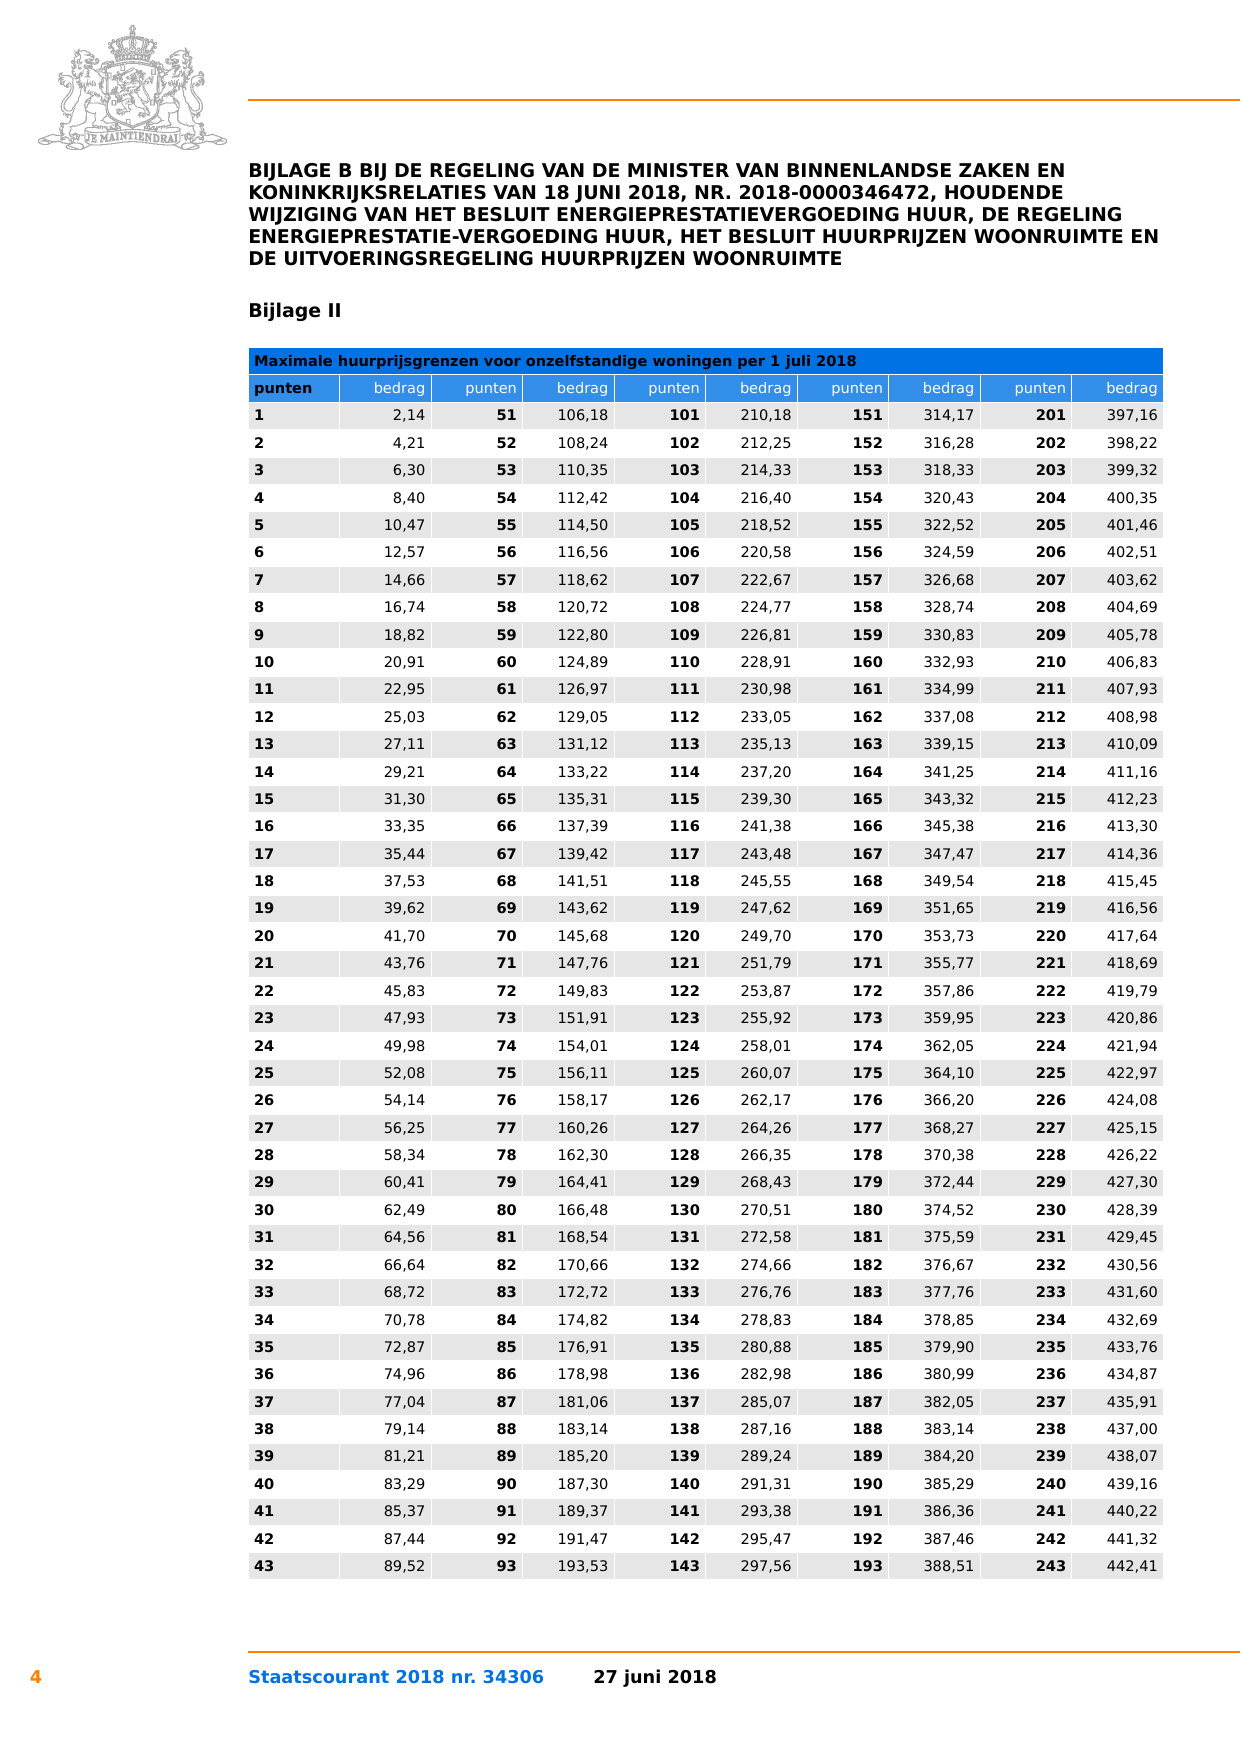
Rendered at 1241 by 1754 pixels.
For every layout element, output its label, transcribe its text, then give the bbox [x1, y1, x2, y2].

table_cell 207 [981, 567, 1071, 593]
table_cell 262,17 [706, 1088, 797, 1114]
table_cell 124,89 [523, 649, 614, 676]
table_cell bedrag [340, 375, 431, 402]
table_cell 127 [615, 1115, 705, 1141]
table_cell 26 [249, 1088, 339, 1114]
table_cell punten [249, 375, 339, 402]
table_cell 134 [615, 1307, 705, 1333]
table_cell 133,22 [523, 759, 614, 785]
table_cell 111 [615, 677, 705, 703]
table_cell 251,79 [706, 951, 797, 977]
table_cell 174,82 [523, 1307, 614, 1333]
table_cell 349,54 [889, 868, 980, 895]
table_cell 238 [981, 1416, 1071, 1443]
table_cell 151 [798, 403, 888, 429]
table_cell 218,52 [706, 512, 797, 538]
table_cell 90 [432, 1471, 522, 1497]
table_cell 72 [432, 978, 522, 1004]
table_cell 428,39 [1072, 1197, 1163, 1223]
table_cell 162 [798, 704, 888, 730]
table_cell 151,91 [523, 1005, 614, 1032]
table_cell 222,67 [706, 567, 797, 593]
table_cell 224 [981, 1033, 1071, 1059]
table_cell 60 [432, 649, 522, 676]
table_cell 220,58 [706, 540, 797, 566]
table_cell 237 [981, 1389, 1071, 1415]
table_cell 233 [981, 1279, 1071, 1306]
table_cell 80 [432, 1197, 522, 1223]
table_cell 85 [432, 1334, 522, 1360]
table_cell 106,18 [523, 403, 614, 429]
table_cell 401,46 [1072, 512, 1163, 538]
table_cell 6,30 [340, 458, 431, 484]
table_cell 432,69 [1072, 1307, 1163, 1333]
table_cell 58 [432, 594, 522, 621]
table_cell 206 [981, 540, 1071, 566]
table_cell 116 [615, 814, 705, 840]
table_cell 108 [615, 594, 705, 621]
table_cell 13 [249, 731, 339, 758]
table_cell 408,98 [1072, 704, 1163, 730]
table_cell 52 [432, 430, 522, 456]
table_cell 160,26 [523, 1115, 614, 1141]
table_cell 47,93 [340, 1005, 431, 1032]
table_cell 39 [249, 1444, 339, 1470]
table_cell 276,76 [706, 1279, 797, 1306]
table_cell 332,93 [889, 649, 980, 676]
table_cell 297,56 [706, 1553, 797, 1579]
table_cell 417,64 [1072, 923, 1163, 949]
table_cell 235 [981, 1334, 1071, 1360]
table_cell 154 [798, 485, 888, 511]
table_cell 103 [615, 458, 705, 484]
table_cell 240 [981, 1471, 1071, 1497]
table_cell 180 [798, 1197, 888, 1223]
table_cell 45,83 [340, 978, 431, 1004]
table_cell 226 [981, 1088, 1071, 1114]
table_cell 410,09 [1072, 731, 1163, 758]
table_cell 162,30 [523, 1142, 614, 1169]
table_cell 189,37 [523, 1499, 614, 1525]
table_cell 382,05 [889, 1389, 980, 1415]
table_cell punten [615, 375, 705, 402]
table_cell 183 [798, 1279, 888, 1306]
table_header Maximale huurprijsgrenzen voor onzelfstandige woningen per 1 juli 2018 [249, 348, 1163, 374]
table_cell 378,85 [889, 1307, 980, 1333]
table_cell 178,98 [523, 1361, 614, 1388]
table_cell 188 [798, 1416, 888, 1443]
table_cell 141,51 [523, 868, 614, 895]
table_cell 386,36 [889, 1499, 980, 1525]
table_cell 419,79 [1072, 978, 1163, 1004]
table_cell 149,83 [523, 978, 614, 1004]
table_cell 215 [981, 786, 1071, 812]
table_cell 385,29 [889, 1471, 980, 1497]
table_cell 217 [981, 841, 1071, 867]
table_cell 155 [798, 512, 888, 538]
table_cell 1 [249, 403, 339, 429]
table_cell 170 [798, 923, 888, 949]
table_cell 122 [615, 978, 705, 1004]
table_cell 93 [432, 1553, 522, 1579]
table_cell 7 [249, 567, 339, 593]
table_cell 230 [981, 1197, 1071, 1223]
table_cell 442,41 [1072, 1553, 1163, 1579]
table_cell 113 [615, 731, 705, 758]
table_cell 41,70 [340, 923, 431, 949]
table_cell 260,07 [706, 1060, 797, 1086]
table_cell 130 [615, 1197, 705, 1223]
table_cell 108,24 [523, 430, 614, 456]
table_cell 9 [249, 622, 339, 648]
table_cell 224,77 [706, 594, 797, 621]
table_cell 407,93 [1072, 677, 1163, 703]
table_cell 105 [615, 512, 705, 538]
table_cell 42 [249, 1526, 339, 1552]
table_cell 430,56 [1072, 1252, 1163, 1278]
table_cell 228,91 [706, 649, 797, 676]
table_cell 37,53 [340, 868, 431, 895]
table_cell 318,33 [889, 458, 980, 484]
table_cell 231 [981, 1225, 1071, 1251]
table_cell 14,66 [340, 567, 431, 593]
table_cell 289,24 [706, 1444, 797, 1470]
table_cell 282,98 [706, 1361, 797, 1388]
table_cell 74 [432, 1033, 522, 1059]
table_cell bedrag [1072, 375, 1163, 402]
table_cell 77 [432, 1115, 522, 1141]
table_cell 316,28 [889, 430, 980, 456]
table_cell 178 [798, 1142, 888, 1169]
table_cell 241,38 [706, 814, 797, 840]
table_cell 268,43 [706, 1170, 797, 1196]
table_cell 235,13 [706, 731, 797, 758]
table_cell 70 [432, 923, 522, 949]
table_cell 114,50 [523, 512, 614, 538]
table_cell 364,10 [889, 1060, 980, 1086]
table_cell 347,47 [889, 841, 980, 867]
table_cell 91 [432, 1499, 522, 1525]
table_cell 397,16 [1072, 403, 1163, 429]
table_cell 441,32 [1072, 1526, 1163, 1552]
table_cell 243,48 [706, 841, 797, 867]
table_cell 270,51 [706, 1197, 797, 1223]
table_cell 234 [981, 1307, 1071, 1333]
table_cell 3 [249, 458, 339, 484]
table_cell 233,05 [706, 704, 797, 730]
table_cell 353,73 [889, 923, 980, 949]
table_cell 16,74 [340, 594, 431, 621]
table_cell 366,20 [889, 1088, 980, 1114]
table_cell 255,92 [706, 1005, 797, 1032]
table_cell 131,12 [523, 731, 614, 758]
table_cell 33,35 [340, 814, 431, 840]
table_cell 62 [432, 704, 522, 730]
table_cell 119 [615, 896, 705, 922]
table_cell 205 [981, 512, 1071, 538]
table_cell 31,30 [340, 786, 431, 812]
table_cell 55 [432, 512, 522, 538]
table_cell 29 [249, 1170, 339, 1196]
table_cell 116,56 [523, 540, 614, 566]
table_cell 43,76 [340, 951, 431, 977]
table_cell 431,60 [1072, 1279, 1163, 1306]
table_cell 72,87 [340, 1334, 431, 1360]
table_cell 29,21 [340, 759, 431, 785]
table_cell 379,90 [889, 1334, 980, 1360]
table_cell 403,62 [1072, 567, 1163, 593]
table_cell 30 [249, 1197, 339, 1223]
table_cell 75 [432, 1060, 522, 1086]
table_cell 51 [432, 403, 522, 429]
table_cell 398,22 [1072, 430, 1163, 456]
table_cell 278,83 [706, 1307, 797, 1333]
table_cell 19 [249, 896, 339, 922]
table_cell 228 [981, 1142, 1071, 1169]
table_cell 8,40 [340, 485, 431, 511]
table_cell 66 [432, 814, 522, 840]
table_cell 88 [432, 1416, 522, 1443]
table_cell 36 [249, 1361, 339, 1388]
table_cell 77,04 [340, 1389, 431, 1415]
table_cell 328,74 [889, 594, 980, 621]
table_cell 216 [981, 814, 1071, 840]
table_cell 418,69 [1072, 951, 1163, 977]
table_cell 168,54 [523, 1225, 614, 1251]
table_cell 239,30 [706, 786, 797, 812]
table_cell 18,82 [340, 622, 431, 648]
table_cell 157 [798, 567, 888, 593]
table_cell 156 [798, 540, 888, 566]
table_cell 133 [615, 1279, 705, 1306]
table_cell 236 [981, 1361, 1071, 1388]
table_cell 427,30 [1072, 1170, 1163, 1196]
table_cell 79,14 [340, 1416, 431, 1443]
table_cell 362,05 [889, 1033, 980, 1059]
table_cell 57 [432, 567, 522, 593]
table_cell 132 [615, 1252, 705, 1278]
picture [38, 25, 227, 150]
table_cell 168 [798, 868, 888, 895]
table_cell 158,17 [523, 1088, 614, 1114]
table_cell 341,25 [889, 759, 980, 785]
table_cell 110,35 [523, 458, 614, 484]
table_cell 143,62 [523, 896, 614, 922]
table_cell 242 [981, 1526, 1071, 1552]
table_cell 126,97 [523, 677, 614, 703]
table_cell 189 [798, 1444, 888, 1470]
table_cell 204 [981, 485, 1071, 511]
table_cell 112,42 [523, 485, 614, 511]
table_cell 164 [798, 759, 888, 785]
table_cell 370,38 [889, 1142, 980, 1169]
table_cell 76 [432, 1088, 522, 1114]
table_cell 159 [798, 622, 888, 648]
table_cell 33 [249, 1279, 339, 1306]
table_cell bedrag [706, 375, 797, 402]
table_cell 213 [981, 731, 1071, 758]
table_cell 40 [249, 1471, 339, 1497]
table_cell 264,26 [706, 1115, 797, 1141]
table_cell 16 [249, 814, 339, 840]
table_cell punten [798, 375, 888, 402]
table_cell 62,49 [340, 1197, 431, 1223]
table_cell 34 [249, 1307, 339, 1333]
table_cell 229 [981, 1170, 1071, 1196]
table_cell 78 [432, 1142, 522, 1169]
table_cell 60,41 [340, 1170, 431, 1196]
table_cell 102 [615, 430, 705, 456]
table_cell 156,11 [523, 1060, 614, 1086]
table_cell 12,57 [340, 540, 431, 566]
table_cell 27,11 [340, 731, 431, 758]
table_cell 140 [615, 1471, 705, 1497]
table_cell 87 [432, 1389, 522, 1415]
table_cell 35 [249, 1334, 339, 1360]
table_cell 181,06 [523, 1389, 614, 1415]
table_cell 191 [798, 1499, 888, 1525]
table_cell 177 [798, 1115, 888, 1141]
table_cell 70,78 [340, 1307, 431, 1333]
table_cell 147,76 [523, 951, 614, 977]
table_cell 120,72 [523, 594, 614, 621]
table_cell 434,87 [1072, 1361, 1163, 1388]
table_cell 185 [798, 1334, 888, 1360]
table_cell 23 [249, 1005, 339, 1032]
table_cell 66,64 [340, 1252, 431, 1278]
table_cell 218 [981, 868, 1071, 895]
table_cell 426,22 [1072, 1142, 1163, 1169]
table_cell 5 [249, 512, 339, 538]
table_cell 253,87 [706, 978, 797, 1004]
table_cell 411,16 [1072, 759, 1163, 785]
table_cell 43 [249, 1553, 339, 1579]
table_cell 274,66 [706, 1252, 797, 1278]
table_cell 137,39 [523, 814, 614, 840]
table_cell 84 [432, 1307, 522, 1333]
table_cell 6 [249, 540, 339, 566]
table_cell 222 [981, 978, 1071, 1004]
table_cell 402,51 [1072, 540, 1163, 566]
table_cell 176 [798, 1088, 888, 1114]
table_cell 227 [981, 1115, 1071, 1141]
table_cell 181 [798, 1225, 888, 1251]
table_cell 291,31 [706, 1471, 797, 1497]
table_cell 56 [432, 540, 522, 566]
table_cell 245,55 [706, 868, 797, 895]
table_cell 212 [981, 704, 1071, 730]
subtitle BIJLAGE B BIJ DE REGELING VAN DE MINISTER VAN BINNENLANDSE ZAKEN EN KONINKRIJKSRELATIES VAN 18 JUNI 2018, NR. 2018-0000346472, HOUDENDE WIJZIGING VAN HET BESLUIT ENERGIEPRESTATIEVERGOEDING HUUR, DE REGELING ENERGIEPRESTATIE-VERGOEDING HUUR, HET BESLUIT HUURPRIJZEN WOONRUIMTE EN DE UITVOERINGSREGELING HUURPRIJZEN WOONRUIMTE [248, 160, 1163, 270]
table_cell 25 [249, 1060, 339, 1086]
table_cell 153 [798, 458, 888, 484]
table_cell 412,23 [1072, 786, 1163, 812]
table_cell 435,91 [1072, 1389, 1163, 1415]
table_cell 247,62 [706, 896, 797, 922]
table_cell 68 [432, 868, 522, 895]
table_cell 170,66 [523, 1252, 614, 1278]
table_cell 81 [432, 1225, 522, 1251]
table_cell 35,44 [340, 841, 431, 867]
table_cell 190 [798, 1471, 888, 1497]
table_cell 124 [615, 1033, 705, 1059]
table_cell 139 [615, 1444, 705, 1470]
table_cell 10,47 [340, 512, 431, 538]
table_cell 22 [249, 978, 339, 1004]
table_cell 326,68 [889, 567, 980, 593]
table_cell 4,21 [340, 430, 431, 456]
table_cell 64,56 [340, 1225, 431, 1251]
table_cell 414,36 [1072, 841, 1163, 867]
table_cell 420,86 [1072, 1005, 1163, 1032]
table_cell 330,83 [889, 622, 980, 648]
table_cell 120 [615, 923, 705, 949]
table_cell 388,51 [889, 1553, 980, 1579]
table_cell 437,00 [1072, 1416, 1163, 1443]
table_cell 166 [798, 814, 888, 840]
table_cell 172,72 [523, 1279, 614, 1306]
table_cell 202 [981, 430, 1071, 456]
table_cell 399,32 [1072, 458, 1163, 484]
table_cell 142 [615, 1526, 705, 1552]
table_cell 92 [432, 1526, 522, 1552]
table_cell 173 [798, 1005, 888, 1032]
table_cell 68,72 [340, 1279, 431, 1306]
table_cell 137 [615, 1389, 705, 1415]
table_cell 86 [432, 1361, 522, 1388]
table_cell 320,43 [889, 485, 980, 511]
table_cell 433,76 [1072, 1334, 1163, 1360]
table_cell 421,94 [1072, 1033, 1163, 1059]
table_cell 112 [615, 704, 705, 730]
table_cell 15 [249, 786, 339, 812]
table_cell 214,33 [706, 458, 797, 484]
table_cell 422,97 [1072, 1060, 1163, 1086]
table_cell 54 [432, 485, 522, 511]
table_cell 129 [615, 1170, 705, 1196]
table_cell 175 [798, 1060, 888, 1086]
table_cell 406,83 [1072, 649, 1163, 676]
table_cell 440,22 [1072, 1499, 1163, 1525]
table_cell 176,91 [523, 1334, 614, 1360]
table_cell bedrag [889, 375, 980, 402]
table_cell 322,52 [889, 512, 980, 538]
table_cell 212,25 [706, 430, 797, 456]
table_cell 400,35 [1072, 485, 1163, 511]
table_cell 82 [432, 1252, 522, 1278]
table_cell punten [981, 375, 1071, 402]
subtitle Bijlage II [248, 300, 1163, 322]
table_cell bedrag [523, 375, 614, 402]
table_cell 32 [249, 1252, 339, 1278]
table_cell 25,03 [340, 704, 431, 730]
table_cell 101 [615, 403, 705, 429]
table_cell 171 [798, 951, 888, 977]
table_cell 208 [981, 594, 1071, 621]
table_cell 345,38 [889, 814, 980, 840]
table_cell 387,46 [889, 1526, 980, 1552]
table_cell 226,81 [706, 622, 797, 648]
table_cell 18 [249, 868, 339, 895]
table_cell 184 [798, 1307, 888, 1333]
table_cell 79 [432, 1170, 522, 1196]
table_cell 343,32 [889, 786, 980, 812]
table_cell 129,05 [523, 704, 614, 730]
table_cell 219 [981, 896, 1071, 922]
table_cell 239 [981, 1444, 1071, 1470]
table_cell 4 [249, 485, 339, 511]
table_cell 161 [798, 677, 888, 703]
table_cell 225 [981, 1060, 1071, 1086]
table_cell 165 [798, 786, 888, 812]
table_cell 58,34 [340, 1142, 431, 1169]
table_cell 174 [798, 1033, 888, 1059]
table_cell 258,01 [706, 1033, 797, 1059]
table_cell 249,70 [706, 923, 797, 949]
table_cell 11 [249, 677, 339, 703]
table_cell 39,62 [340, 896, 431, 922]
table_cell 214 [981, 759, 1071, 785]
table_cell 160 [798, 649, 888, 676]
table_cell 109 [615, 622, 705, 648]
table_cell 2 [249, 430, 339, 456]
table_cell 220 [981, 923, 1071, 949]
table_cell 266,35 [706, 1142, 797, 1169]
table_cell 141 [615, 1499, 705, 1525]
table_cell 89,52 [340, 1553, 431, 1579]
table_cell 416,56 [1072, 896, 1163, 922]
table_cell 2,14 [340, 403, 431, 429]
table_cell 191,47 [523, 1526, 614, 1552]
table_cell 179 [798, 1170, 888, 1196]
table_cell 12 [249, 704, 339, 730]
table_cell 209 [981, 622, 1071, 648]
table_cell 193,53 [523, 1553, 614, 1579]
table_cell 83,29 [340, 1471, 431, 1497]
table_cell 185,20 [523, 1444, 614, 1470]
table_cell 14 [249, 759, 339, 785]
table_cell 83 [432, 1279, 522, 1306]
table_cell 183,14 [523, 1416, 614, 1443]
table_cell 114 [615, 759, 705, 785]
table_cell 295,47 [706, 1526, 797, 1552]
table_cell 135 [615, 1334, 705, 1360]
table_cell 193 [798, 1553, 888, 1579]
table_cell 287,16 [706, 1416, 797, 1443]
table_cell 380,99 [889, 1361, 980, 1388]
table_cell 221 [981, 951, 1071, 977]
table_cell 351,65 [889, 896, 980, 922]
table_cell 293,38 [706, 1499, 797, 1525]
table_cell 404,69 [1072, 594, 1163, 621]
table_cell 182 [798, 1252, 888, 1278]
table_cell 121 [615, 951, 705, 977]
table_cell 210,18 [706, 403, 797, 429]
table_cell 131 [615, 1225, 705, 1251]
table_cell 372,44 [889, 1170, 980, 1196]
table_cell 61 [432, 677, 522, 703]
table_cell 89 [432, 1444, 522, 1470]
table_cell 53 [432, 458, 522, 484]
table_cell 74,96 [340, 1361, 431, 1388]
table_cell 285,07 [706, 1389, 797, 1415]
table_cell 21 [249, 951, 339, 977]
table_cell 31 [249, 1225, 339, 1251]
table_cell 216,40 [706, 485, 797, 511]
table_cell 41 [249, 1499, 339, 1525]
table_cell 169 [798, 896, 888, 922]
table_cell 187 [798, 1389, 888, 1415]
table_cell 192 [798, 1526, 888, 1552]
table_cell 117 [615, 841, 705, 867]
table_cell 8 [249, 594, 339, 621]
table_cell 424,08 [1072, 1088, 1163, 1114]
table_cell 152 [798, 430, 888, 456]
table_cell 375,59 [889, 1225, 980, 1251]
table_cell 59 [432, 622, 522, 648]
table_cell 125 [615, 1060, 705, 1086]
table_cell 357,86 [889, 978, 980, 1004]
table_cell 38 [249, 1416, 339, 1443]
table_cell 232 [981, 1252, 1071, 1278]
table_cell 383,14 [889, 1416, 980, 1443]
table_cell 223 [981, 1005, 1071, 1032]
table_cell 203 [981, 458, 1071, 484]
table_cell 272,58 [706, 1225, 797, 1251]
table_cell 64 [432, 759, 522, 785]
table_cell 87,44 [340, 1526, 431, 1552]
table_cell 128 [615, 1142, 705, 1169]
table_cell 71 [432, 951, 522, 977]
table_cell 135,31 [523, 786, 614, 812]
table_cell 334,99 [889, 677, 980, 703]
table_cell 187,30 [523, 1471, 614, 1497]
table_cell 210 [981, 649, 1071, 676]
table_cell 20,91 [340, 649, 431, 676]
table_cell 81,21 [340, 1444, 431, 1470]
table_cell 374,52 [889, 1197, 980, 1223]
table_cell 425,15 [1072, 1115, 1163, 1141]
table_cell 376,67 [889, 1252, 980, 1278]
table_cell 377,76 [889, 1279, 980, 1306]
table_cell 439,16 [1072, 1471, 1163, 1497]
table_cell 22,95 [340, 677, 431, 703]
table_cell 10 [249, 649, 339, 676]
table_cell 107 [615, 567, 705, 593]
table_cell 24 [249, 1033, 339, 1059]
table_cell 243 [981, 1553, 1071, 1579]
table_cell 63 [432, 731, 522, 758]
table_cell 211 [981, 677, 1071, 703]
table_cell 438,07 [1072, 1444, 1163, 1470]
table_cell 241 [981, 1499, 1071, 1525]
table_cell 115 [615, 786, 705, 812]
table_cell 65 [432, 786, 522, 812]
table_cell 172 [798, 978, 888, 1004]
table_cell 230,98 [706, 677, 797, 703]
table_cell 17 [249, 841, 339, 867]
table_cell 166,48 [523, 1197, 614, 1223]
table_cell 27 [249, 1115, 339, 1141]
table_cell 413,30 [1072, 814, 1163, 840]
table_cell 85,37 [340, 1499, 431, 1525]
table_cell 355,77 [889, 951, 980, 977]
table_cell 123 [615, 1005, 705, 1032]
table_cell 314,17 [889, 403, 980, 429]
table_cell 201 [981, 403, 1071, 429]
table_cell 405,78 [1072, 622, 1163, 648]
table_cell 118,62 [523, 567, 614, 593]
table_cell 359,95 [889, 1005, 980, 1032]
table_cell 104 [615, 485, 705, 511]
table_cell 154,01 [523, 1033, 614, 1059]
table_cell 110 [615, 649, 705, 676]
table_cell 56,25 [340, 1115, 431, 1141]
table_cell 339,15 [889, 731, 980, 758]
table_cell 145,68 [523, 923, 614, 949]
table_cell 69 [432, 896, 522, 922]
table_cell 118 [615, 868, 705, 895]
table_cell 337,08 [889, 704, 980, 730]
table_cell 49,98 [340, 1033, 431, 1059]
table_cell 73 [432, 1005, 522, 1032]
table_cell 106 [615, 540, 705, 566]
table_cell 136 [615, 1361, 705, 1388]
table_cell 324,59 [889, 540, 980, 566]
table_cell 20 [249, 923, 339, 949]
table_cell 143 [615, 1553, 705, 1579]
table_cell 52,08 [340, 1060, 431, 1086]
table_cell 54,14 [340, 1088, 431, 1114]
table_cell 37 [249, 1389, 339, 1415]
table_cell 280,88 [706, 1334, 797, 1360]
table_cell 126 [615, 1088, 705, 1114]
table_cell 28 [249, 1142, 339, 1169]
table_cell 415,45 [1072, 868, 1163, 895]
table_cell 167 [798, 841, 888, 867]
table_cell punten [432, 375, 522, 402]
table_cell 139,42 [523, 841, 614, 867]
table_cell 138 [615, 1416, 705, 1443]
table_cell 237,20 [706, 759, 797, 785]
table_cell 67 [432, 841, 522, 867]
table_cell 384,20 [889, 1444, 980, 1470]
table_cell 186 [798, 1361, 888, 1388]
table_cell 429,45 [1072, 1225, 1163, 1251]
table_cell 368,27 [889, 1115, 980, 1141]
table_cell 163 [798, 731, 888, 758]
table_cell 164,41 [523, 1170, 614, 1196]
table_cell 158 [798, 594, 888, 621]
table_cell 122,80 [523, 622, 614, 648]
